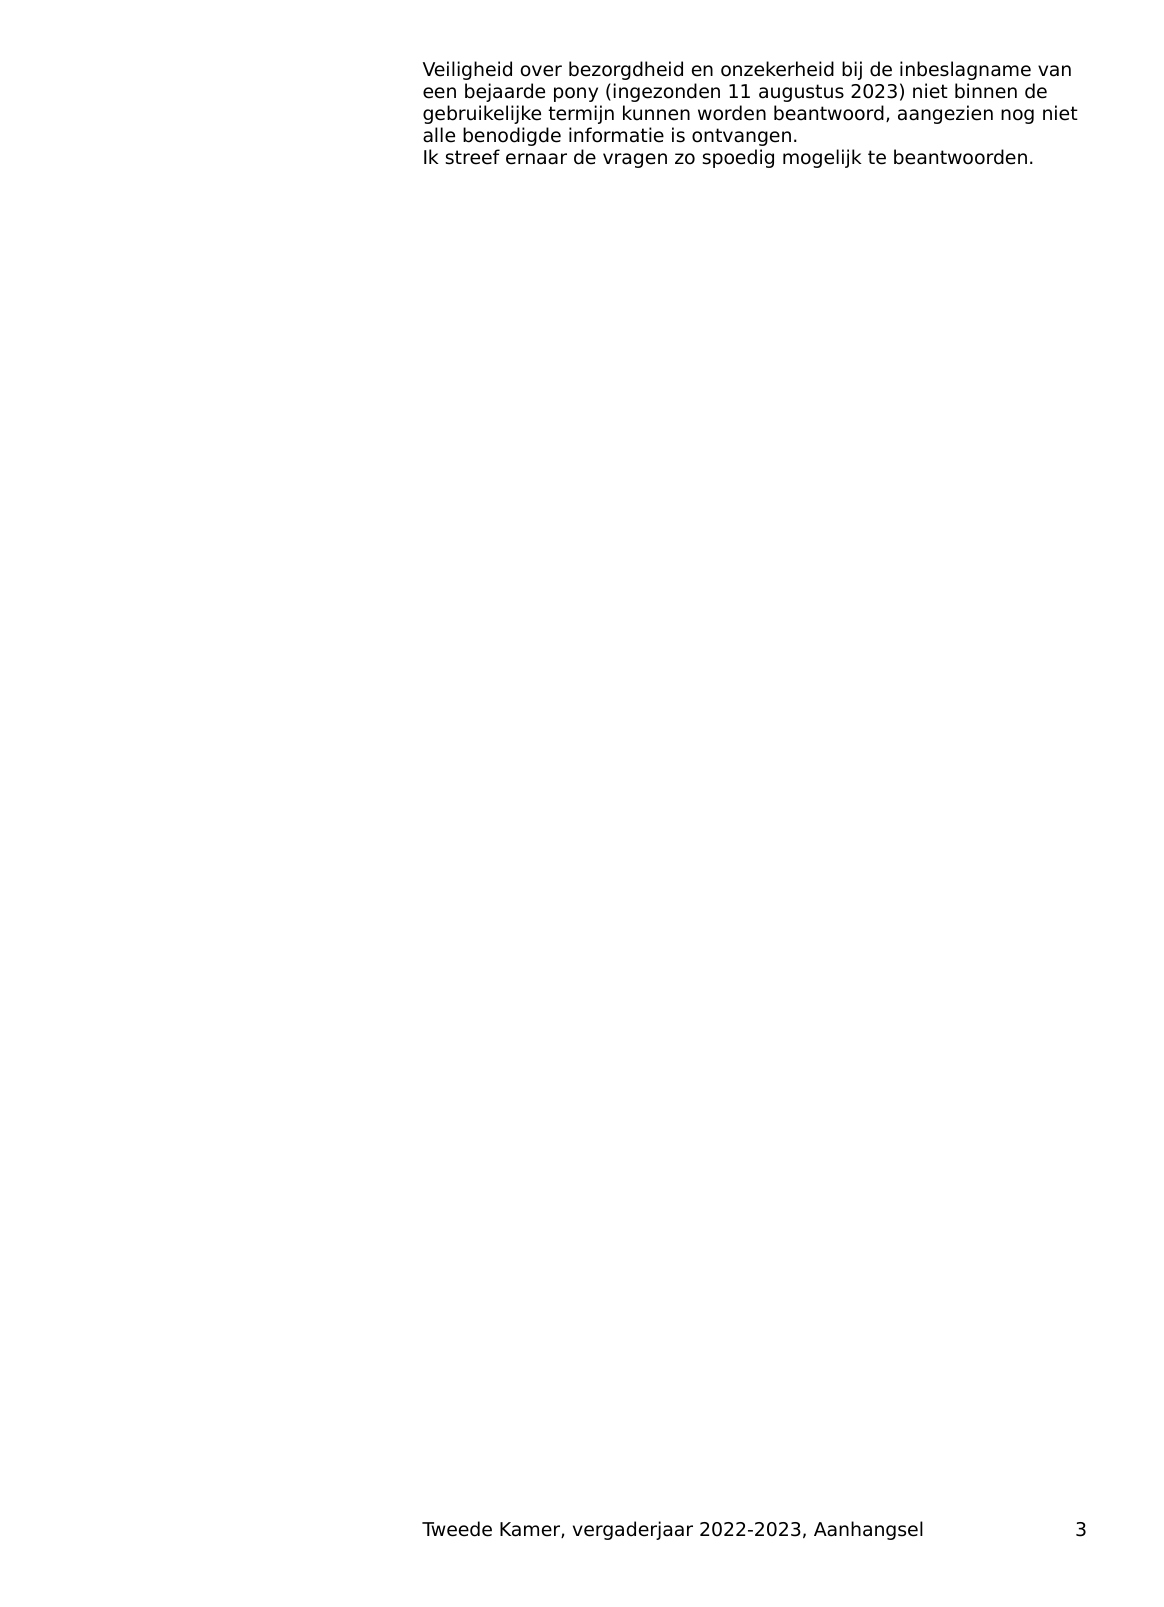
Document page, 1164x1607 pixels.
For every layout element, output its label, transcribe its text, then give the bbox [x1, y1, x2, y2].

text Ik streef ernaar de vragen zo spoedig mogelijk te beantwoorden. [422, 147, 1087, 169]
text Veiligheid over bezorgdheid en onzekerheid bij de inbeslagname van een bejaarde pony (ingezonden 11 augustus 2023) niet binnen de gebruikelijke termijn kunnen worden beantwoord, aangezien nog niet alle benodigde informatie is ontvangen. [422, 59, 1087, 147]
